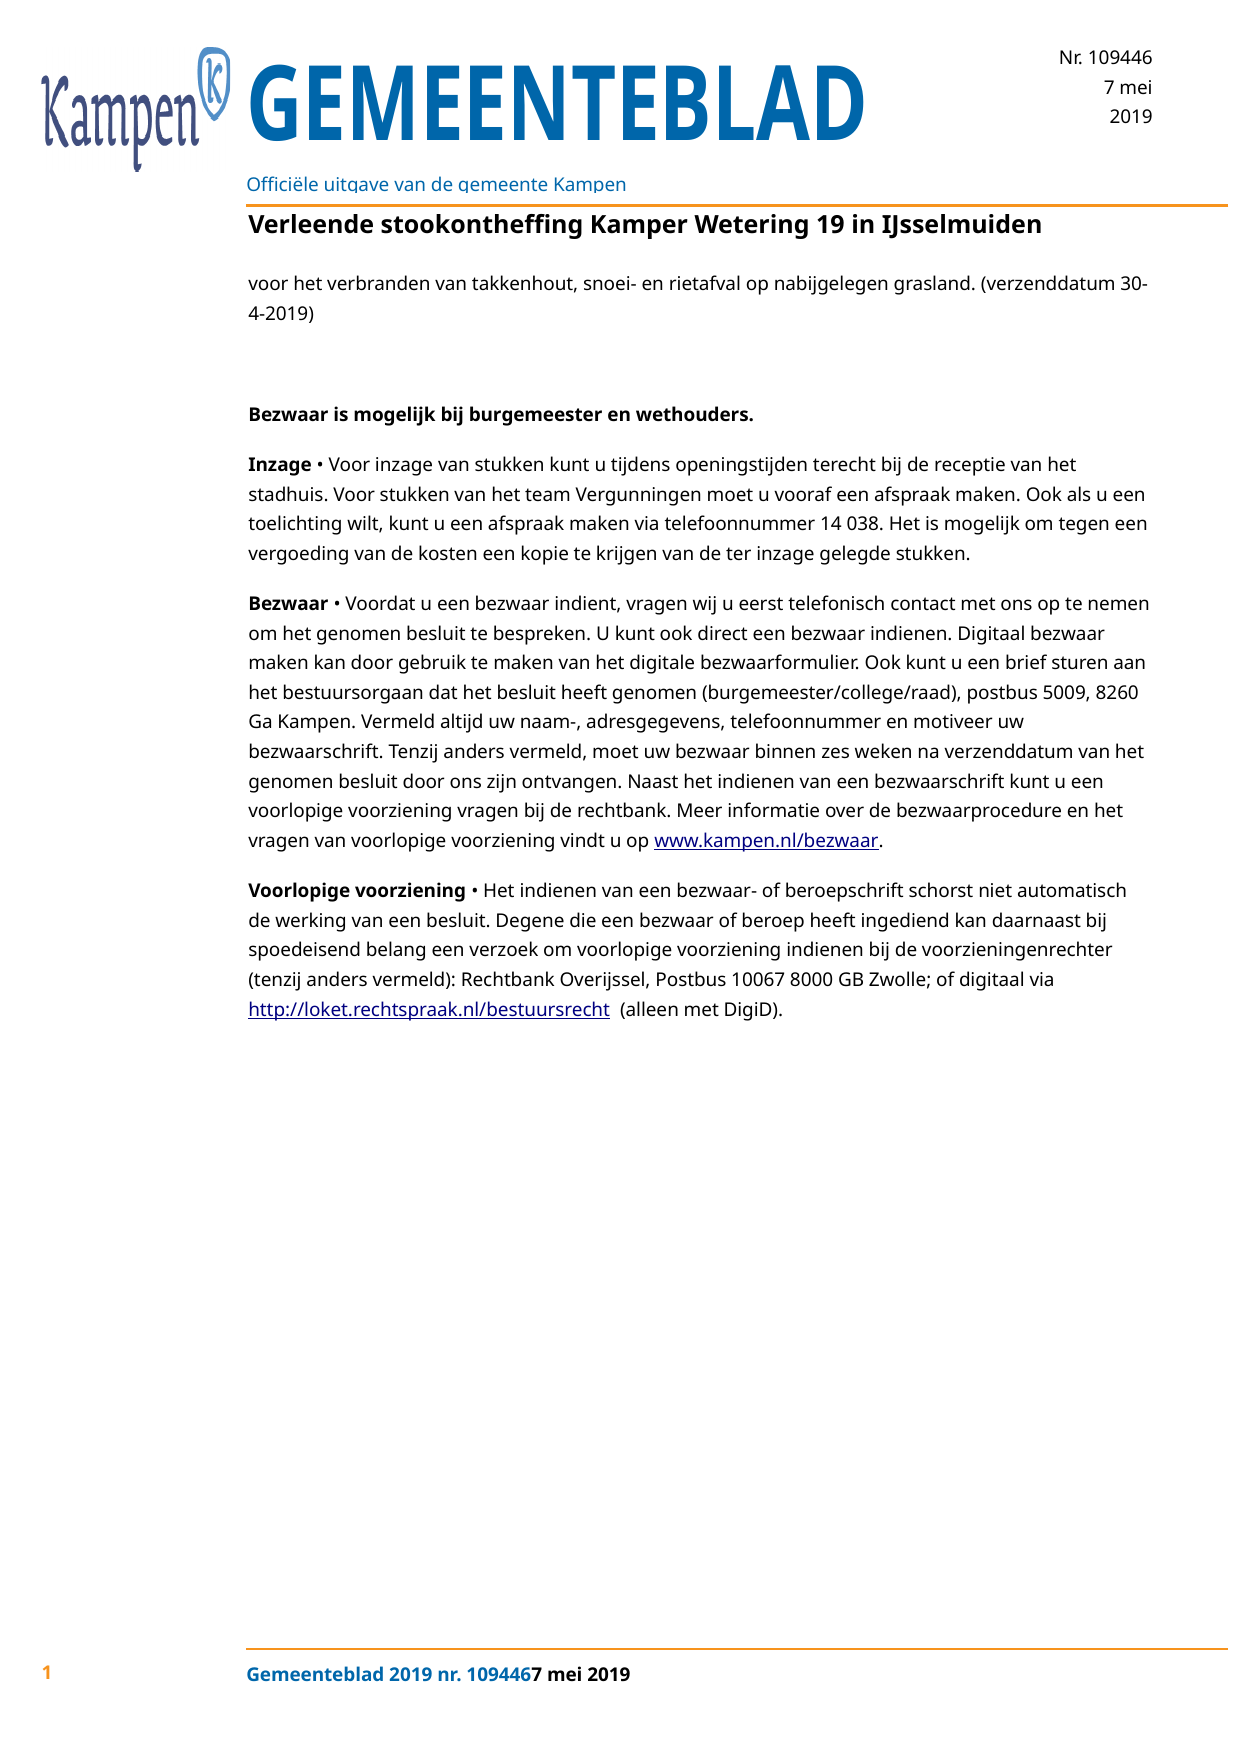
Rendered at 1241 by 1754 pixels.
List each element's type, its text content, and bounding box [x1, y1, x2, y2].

text Bezwaar • Voordat u een bezwaar indient, vragen wij u eerst telefonisch contact met ons op te nemen om het genomen besluit te bespreken. U kunt ook direct een bezwaar indienen. Digitaal bezwaar maken kan door gebruik te maken van het digitale bezwaarformulier. Ook kunt u een brief sturen aan het bestuursorgaan dat het besluit heeft genomen (burgemeester/college/raad), postbus 5009, 8260 Ga Kampen. Vermeld altijd uw naam-, adresgegevens, telefoonnummer en motiveer uw bezwaarschrift. Tenzij anders vermeld, moet uw bezwaar binnen zes weken na verzenddatum van het genomen besluit door ons zijn ontvangen. Naast het indienen van een bezwaarschrift kunt u een voorlopige voorziening vragen bij de rechtbank. Meer informatie over de bezwaarprocedure en het vragen van voorlopige voorziening vindt u op www.kampen.nl/bezwaar. [248, 590, 1152, 853]
text Inzage • Voor inzage van stukken kunt u tijdens openingstijden terecht bij de receptie van het stadhuis. Voor stukken van het team Vergunningen moet u vooraf een afspraak maken. Ook als u een toelichting wilt, kunt u een afspraak maken via telefoonnummer 14 038. Het is mogelijk om tegen een vergoeding van de kosten een kopie te krijgen van de ter inzage gelegde stukken. [248, 451, 1152, 566]
text voor het verbranden van takkenhout, snoei- en rietafval op nabijgelegen grasland. (verzenddatum 30-4-2019) [248, 270, 1152, 326]
text Bezwaar is mogelijk bij burgemeester en wethouders. [248, 401, 1152, 426]
text Voorlopige voorziening • Het indienen van een bezwaar- of beroepschrift schorst niet automatisch de werking van een besluit. Degene die een bezwaar of beroep heeft ingediend kan daarnaast bij spoedeisend belang een verzoek om voorlopige voorziening indienen bij de voorzieningenrechter (tenzij anders vermeld): Rechtbank Overijssel, Postbus 10067 8000 GB Zwolle; of digitaal via http://loket.rechtspraak.nl/bestuursrecht (alleen met DigiD). [248, 877, 1152, 1021]
text Verleende stookontheffing Kamper Wetering 19 in IJsselmuiden [248, 207, 1152, 241]
picture [41, 47, 231, 172]
